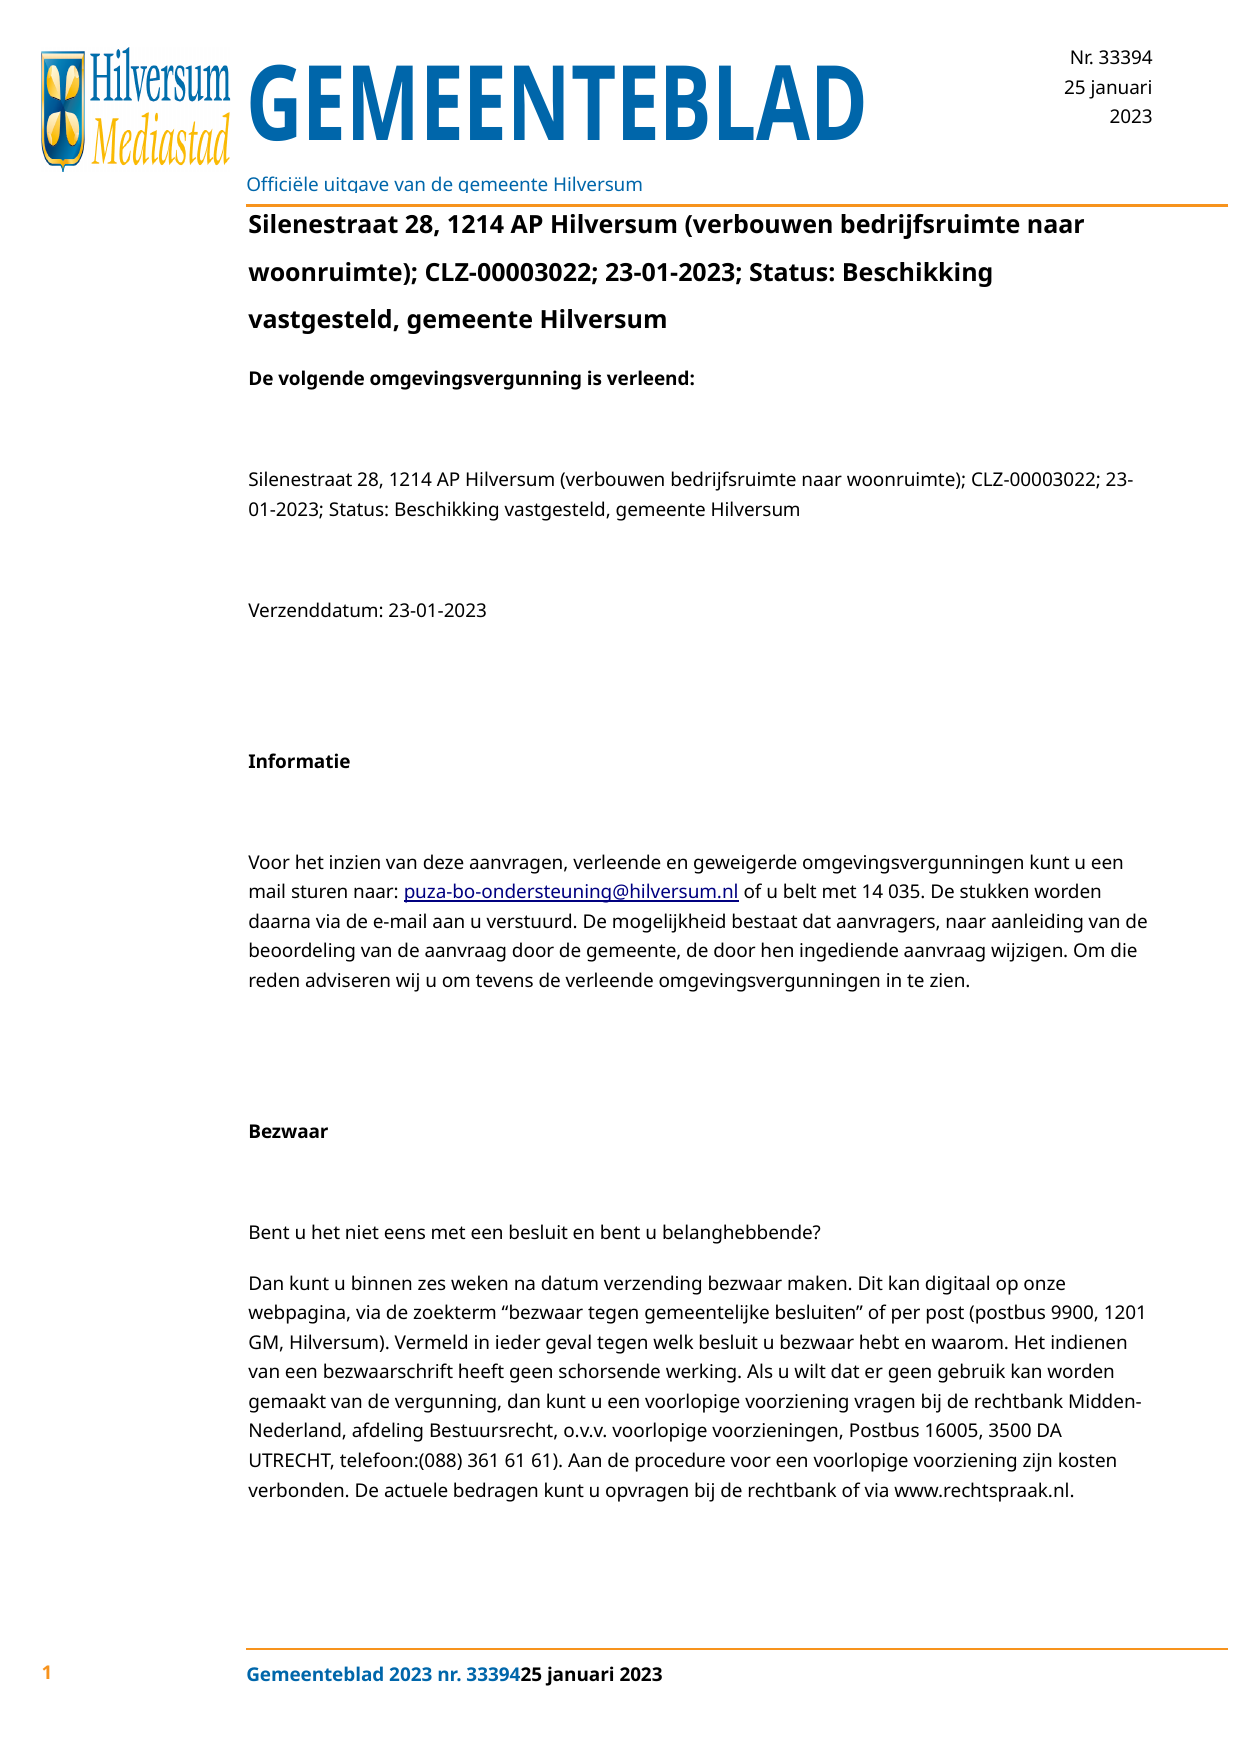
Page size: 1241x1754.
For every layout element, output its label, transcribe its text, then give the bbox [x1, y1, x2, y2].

text Silenestraat 28, 1214 AP Hilversum (verbouwen bedrijfsruimte naar woonruimte); CLZ-00003022; 23-01-2023; Status: Beschikking vastgesteld, gemeente Hilversum [248, 207, 1152, 336]
text Bezwaar [248, 1118, 1152, 1144]
text Silenestraat 28, 1214 AP Hilversum (verbouwen bedrijfsruimte naar woonruimte); CLZ-00003022; 23-01-2023; Status: Beschikking vastgesteld, gemeente Hilversum [248, 466, 1152, 522]
text De volgende omgevingsvergunning is verleend: [248, 366, 1152, 391]
text Informatie [248, 748, 1152, 774]
text Voor het inzien van deze aanvragen, verleende en geweigerde omgevingsvergunningen kunt u een mail sturen naar: puza-bo-ondersteuning@hilversum.nl of u belt met 14 035. De stukken worden daarna via de e-mail aan u verstuurd. De mogelijkheid bestaat dat aanvragers, naar aanleiding van de beoordeling van de aanvraag door de gemeente, de door hen ingediende aanvraag wijzigen. Om die reden adviseren wij u om tevens de verleende omgevingsvergunningen in te zien. [248, 849, 1152, 993]
text Bent u het niet eens met een besluit en bent u belanghebbende? [248, 1219, 1152, 1245]
picture [41, 47, 231, 172]
text Dan kunt u binnen zes weken na datum verzending bezwaar maken. Dit kan digitaal op onze webpagina, via de zoekterm “bezwaar tegen gemeentelijke besluiten” of per post (postbus 9900, 1201 GM, Hilversum). Vermeld in ieder geval tegen welk besluit u bezwaar hebt en waarom. Het indienen van een bezwaarschrift heeft geen schorsende werking. Als u wilt dat er geen gebruik kan worden gemaakt van de vergunning, dan kunt u een voorlopige voorziening vragen bij de rechtbank Midden-Nederland, afdeling Bestuursrecht, o.v.v. voorlopige voorzieningen, Postbus 16005, 3500 DA UTRECHT, telefoon:(088) 361 61 61). Aan de procedure voor een voorlopige voorziening zijn kosten verbonden. De actuele bedragen kunt u opvragen bij de rechtbank of via www.rechtspraak.nl. [248, 1270, 1152, 1502]
text Verzenddatum: 23-01-2023 [248, 597, 1152, 622]
